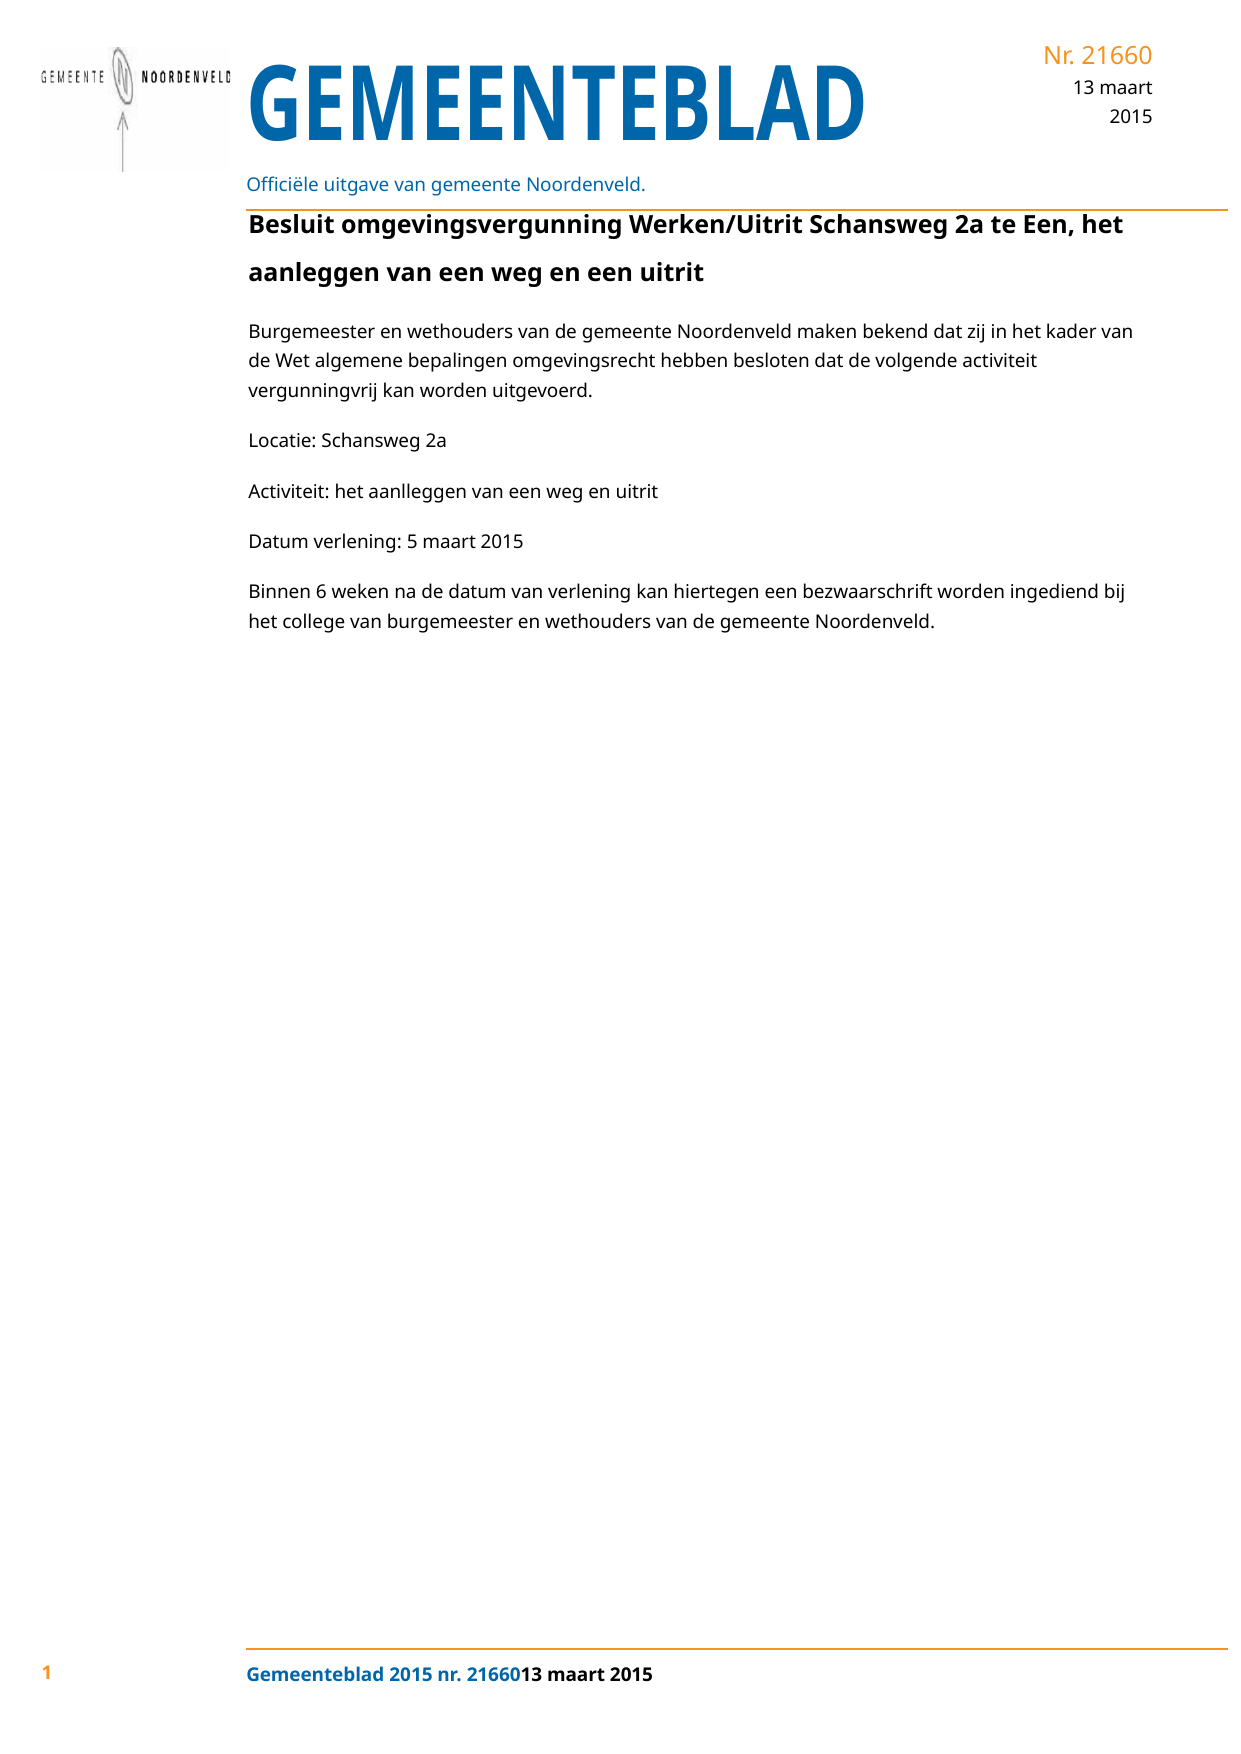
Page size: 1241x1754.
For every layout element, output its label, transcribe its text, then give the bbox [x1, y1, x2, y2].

text Burgemeester en wethouders van de gemeente Noordenveld maken bekend dat zij in het kader van de Wet algemene bepalingen omgevingsrecht hebben besloten dat de volgende activiteit vergunningvrij kan worden uitgevoerd. [248, 318, 1152, 403]
picture [41, 47, 231, 172]
text Datum verlening: 5 maart 2015 [248, 528, 1152, 554]
text Binnen 6 weken na de datum van verlening kan hiertegen een bezwaarschrift worden ingediend bij het college van burgemeester en wethouders van de gemeente Noordenveld. [248, 579, 1152, 634]
text Activiteit: het aanlleggen van een weg en uitrit [248, 478, 1152, 504]
text Besluit omgevingsvergunning Werken/Uitrit Schansweg 2a te Een, het aanleggen van een weg en een uitrit [248, 211, 1152, 288]
text Locatie: Schansweg 2a [248, 427, 1152, 453]
